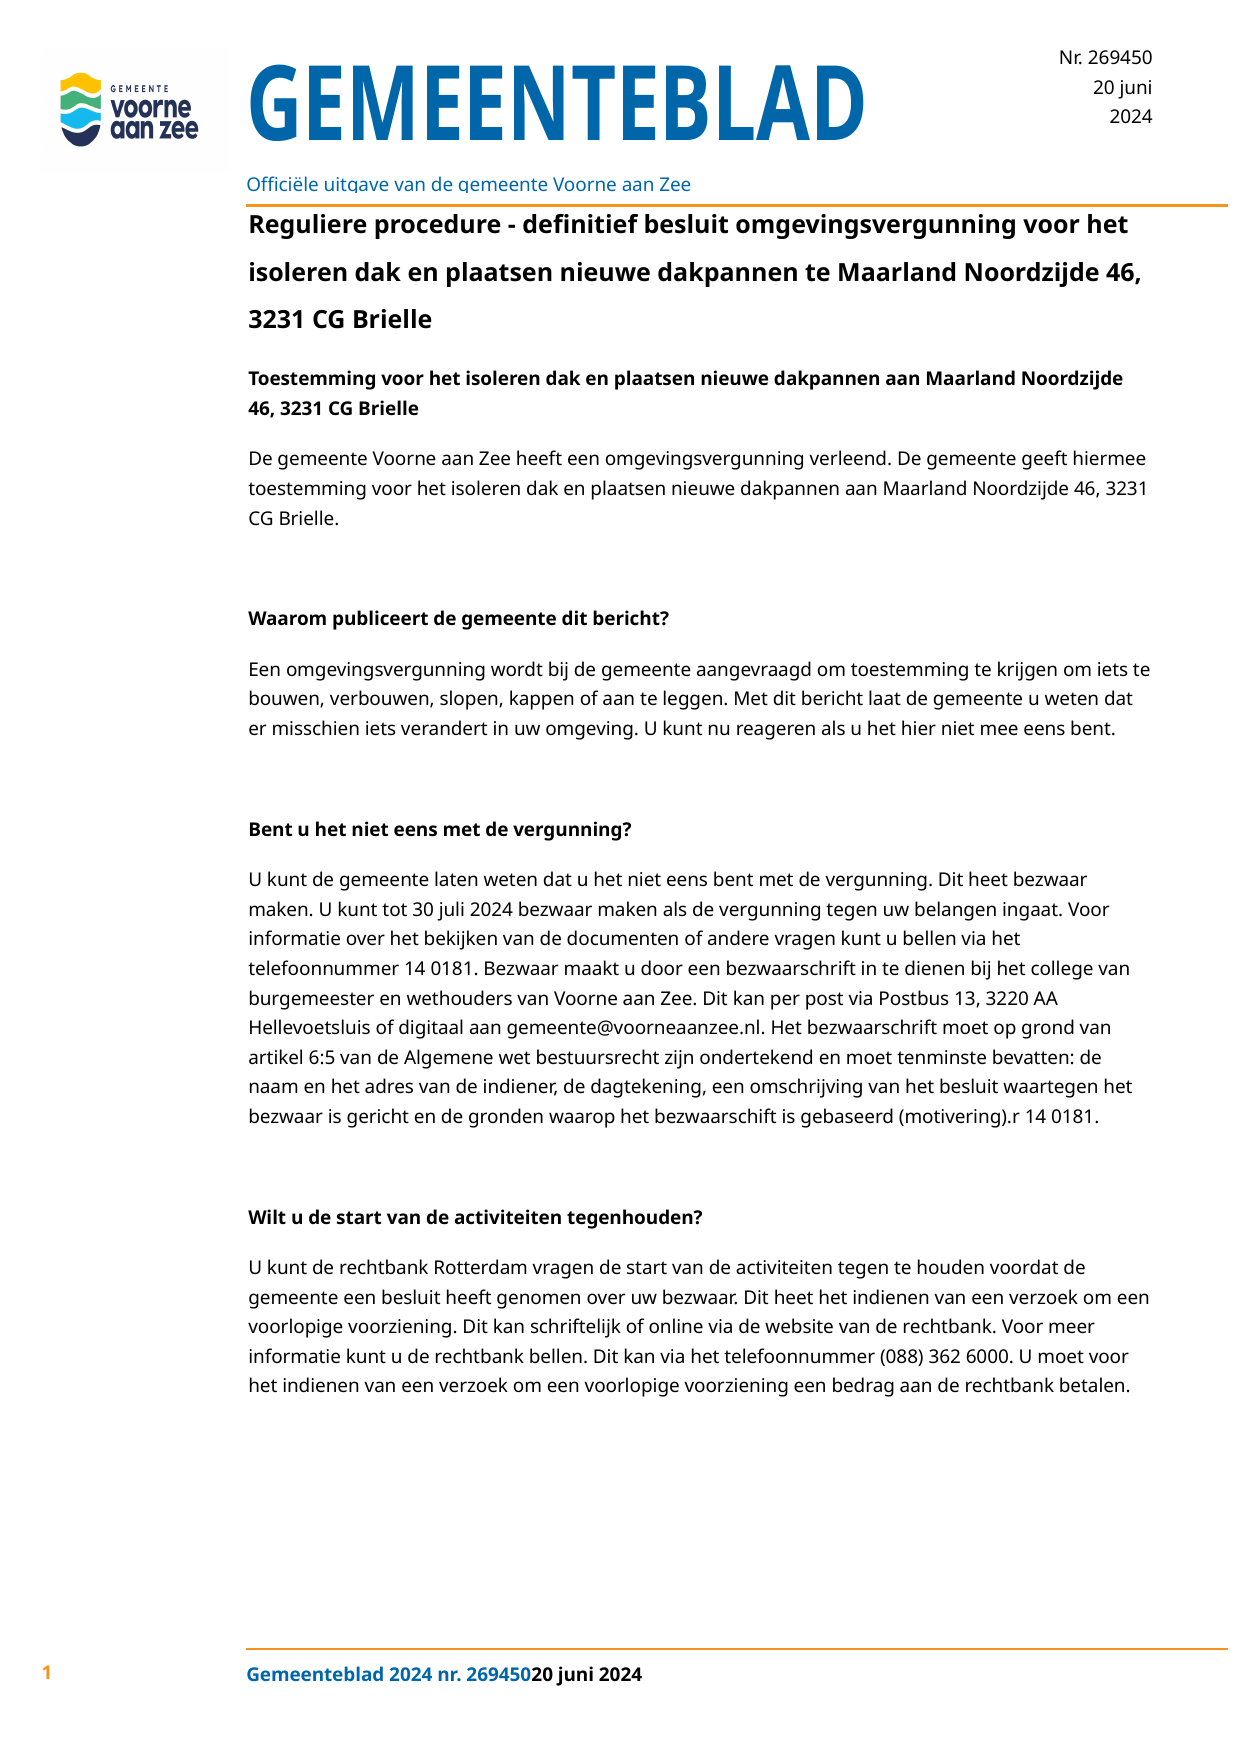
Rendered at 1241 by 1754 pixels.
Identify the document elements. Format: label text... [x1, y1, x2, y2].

text U kunt de rechtbank Rotterdam vragen de start van de activiteiten tegen te houden voordat de gemeente een besluit heeft genomen over uw bezwaar. Dit heet het indienen van een verzoek om een voorlopige voorziening. Dit kan schriftelijk of online via de website van de rechtbank. Voor meer informatie kunt u de rechtbank bellen. Dit kan via het telefoonnummer (088) 362 6000. U moet voor het indienen van een verzoek om een voorlopige voorziening een bedrag aan de rechtbank betalen. [248, 1254, 1152, 1398]
text Wilt u de start van de activiteiten tegenhouden? [248, 1204, 1152, 1229]
text Reguliere procedure - definitief besluit omgevingsvergunning voor het isoleren dak en plaatsen nieuwe dakpannen te Maarland Noordzijde 46, 3231 CG Brielle [248, 207, 1152, 336]
text Bent u het niet eens met de vergunning? [248, 816, 1152, 842]
text Toestemming voor het isoleren dak en plaatsen nieuwe dakpannen aan Maarland Noordzijde 46, 3231 CG Brielle [248, 366, 1152, 421]
text Een omgevingsvergunning wordt bij de gemeente aangevraagd om toestemming te krijgen om iets te bouwen, verbouwen, slopen, kappen of aan te leggen. Met dit bericht laat de gemeente u weten dat er misschien iets verandert in uw omgeving. U kunt nu reageren als u het hier niet mee eens bent. [248, 656, 1152, 741]
text Waarom publiceert de gemeente dit bericht? [248, 606, 1152, 631]
text De gemeente Voorne aan Zee heeft een omgevingsvergunning verleend. De gemeente geeft hiermee toestemming voor het isoleren dak en plaatsen nieuwe dakpannen aan Maarland Noordzijde 46, 3231 CG Brielle. [248, 446, 1152, 530]
picture [41, 47, 231, 172]
text U kunt de gemeente laten weten dat u het niet eens bent met de vergunning. Dit heet bezwaar maken. U kunt tot 30 juli 2024 bezwaar maken als de vergunning tegen uw belangen ingaat. Voor informatie over het bekijken van de documenten of andere vragen kunt u bellen via het telefoonnummer 14 0181. Bezwaar maakt u door een bezwaarschrift in te dienen bij het college van burgemeester en wethouders van Voorne aan Zee. Dit kan per post via Postbus 13, 3220 AA Hellevoetsluis of digitaal aan gemeente@voorneaanzee.nl. Het bezwaarschrift moet op grond van artikel 6:5 van de Algemene wet bestuursrecht zijn ondertekend en moet tenminste bevatten: de naam en het adres van de indiener, de dagtekening, een omschrijving van het besluit waartegen het bezwaar is gericht en de gronden waarop het bezwaarschift is gebaseerd (motivering).r 14 0181. [248, 866, 1152, 1129]
